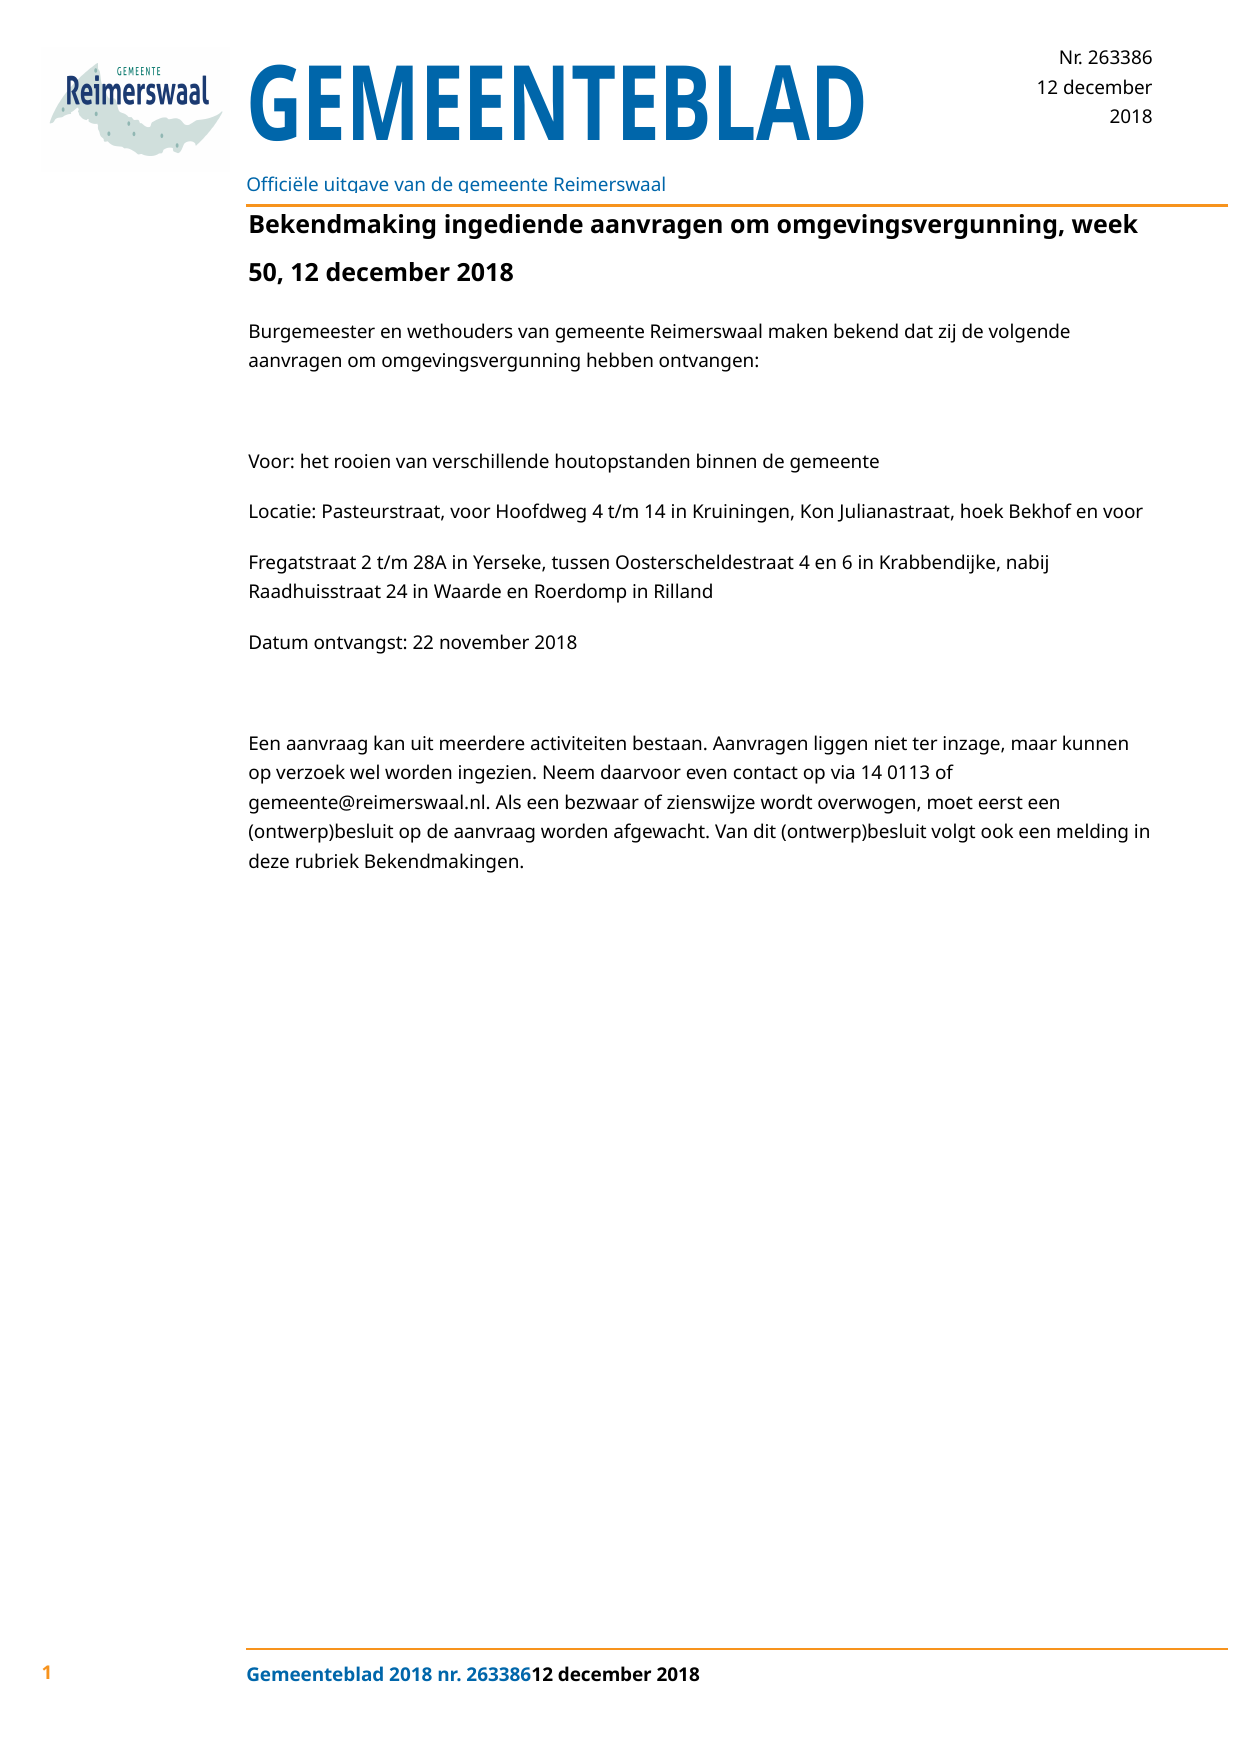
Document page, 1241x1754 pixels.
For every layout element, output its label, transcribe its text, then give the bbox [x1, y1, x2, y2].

text Burgemeester en wethouders van gemeente Reimerswaal maken bekend dat zij de volgende aanvragen om omgevingsvergunning hebben ontvangen: [248, 318, 1152, 373]
text Fregatstraat 2 t/m 28A in Yerseke, tussen Oosterscheldestraat 4 en 6 in Krabbendijke, nabij Raadhuisstraat 24 in Waarde en Roerdomp in Rilland [248, 549, 1152, 604]
text Locatie: Pasteurstraat, voor Hoofdweg 4 t/m 14 in Kruiningen, Kon Julianastraat, hoek Bekhof en voor [248, 499, 1152, 524]
text Een aanvraag kan uit meerdere activiteiten bestaan. Aanvragen liggen niet ter inzage, maar kunnen op verzoek wel worden ingezien. Neem daarvoor even contact op via 14 0113 of gemeente@reimerswaal.nl. Als een bezwaar of zienswijze wordt overwogen, moet eerst een (ontwerp)besluit op de aanvraag worden afgewacht. Van dit (ontwerp)besluit volgt ook een melding in deze rubriek Bekendmakingen. [248, 730, 1152, 874]
picture [41, 47, 231, 172]
text Bekendmaking ingediende aanvragen om omgevingsvergunning, week 50, 12 december 2018 [248, 207, 1152, 288]
text Voor: het rooien van verschillende houtopstanden binnen de gemeente [248, 448, 1152, 474]
text Datum ontvangst: 22 november 2018 [248, 629, 1152, 655]
